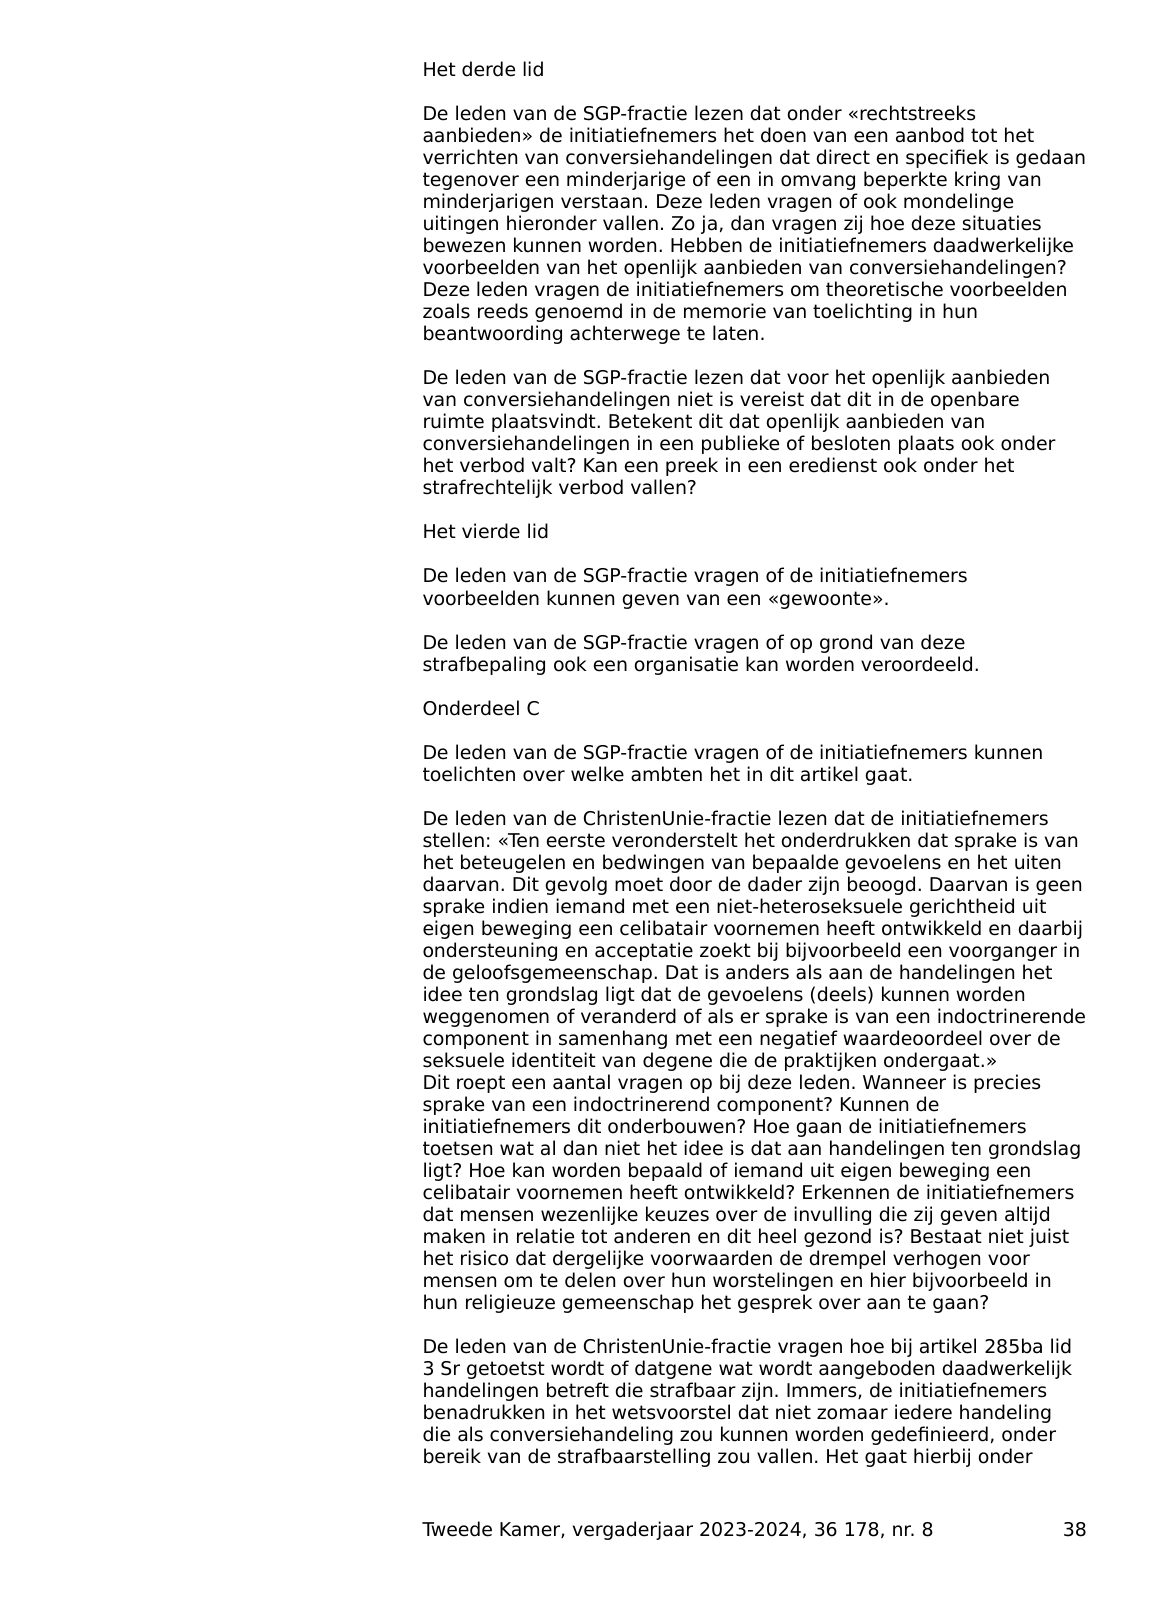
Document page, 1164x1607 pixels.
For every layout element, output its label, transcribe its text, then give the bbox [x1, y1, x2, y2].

text De leden van de SGP-fractie lezen dat voor het openlijk aanbieden van conversiehandelingen niet is vereist dat dit in de openbare ruimte plaatsvindt. Betekent dit dat openlijk aanbieden van conversiehandelingen in een publieke of besloten plaats ook onder het verbod valt? Kan een preek in een eredienst ook onder het strafrechtelijk verbod vallen? [422, 367, 1087, 499]
subtitle Het vierde lid [422, 521, 1087, 543]
text De leden van de SGP-fractie lezen dat onder «rechtstreeks aanbieden» de initiatiefnemers het doen van een aanbod tot het verrichten van conversiehandelingen dat direct en specifiek is gedaan tegenover een minderjarige of een in omvang beperkte kring van minderjarigen verstaan. Deze leden vragen of ook mondelinge uitingen hieronder vallen. Zo ja, dan vragen zij hoe deze situaties bewezen kunnen worden. Hebben de initiatiefnemers daadwerkelijke voorbeelden van het openlijk aanbieden van conversiehandelingen? Deze leden vragen de initiatiefnemers om theoretische voorbeelden zoals reeds genoemd in de memorie van toelichting in hun beantwoording achterwege te laten. [422, 103, 1087, 345]
text De leden van de SGP-fractie vragen of de initiatiefnemers kunnen toelichten over welke ambten het in dit artikel gaat. [422, 742, 1087, 786]
text De leden van de ChristenUnie-fractie lezen dat de initiatiefnemers stellen: «Ten eerste veronderstelt het onderdrukken dat sprake is van het beteugelen en bedwingen van bepaalde gevoelens en het uiten daarvan. Dit gevolg moet door de dader zijn beoogd. Daarvan is geen sprake indien iemand met een niet-heteroseksuele gerichtheid uit eigen beweging een celibatair voornemen heeft ontwikkeld en daarbij ondersteuning en acceptatie zoekt bij bijvoorbeeld een voorganger in de geloofsgemeenschap. Dat is anders als aan de handelingen het idee ten grondslag ligt dat de gevoelens (deels) kunnen worden weggenomen of veranderd of als er sprake is van een indoctrinerende component in samenhang met een negatief waardeoordeel over de seksuele identiteit van degene die de praktijken ondergaat.» [422, 808, 1087, 1072]
text De leden van de SGP-fractie vragen of de initiatiefnemers voorbeelden kunnen geven van een «gewoonte». [422, 565, 1087, 609]
text De leden van de ChristenUnie-fractie vragen hoe bij artikel 285ba lid 3 Sr getoetst wordt of datgene wat wordt aangeboden daadwerkelijk handelingen betreft die strafbaar zijn. Immers, de initiatiefnemers benadrukken in het wetsvoorstel dat niet zomaar iedere handeling die als conversiehandeling zou kunnen worden gedefinieerd, onder bereik van de strafbaarstelling zou vallen. Het gaat hierbij onder [422, 1336, 1087, 1468]
text De leden van de SGP-fractie vragen of op grond van deze strafbepaling ook een organisatie kan worden veroordeeld. [422, 632, 1087, 676]
subtitle Onderdeel C [422, 698, 1087, 720]
subtitle Het derde lid [422, 59, 1087, 81]
text Dit roept een aantal vragen op bij deze leden. Wanneer is precies sprake van een indoctrinerend component? Kunnen de initiatiefnemers dit onderbouwen? Hoe gaan de initiatiefnemers toetsen wat al dan niet het idee is dat aan handelingen ten grondslag ligt? Hoe kan worden bepaald of iemand uit eigen beweging een celibatair voornemen heeft ontwikkeld? Erkennen de initiatiefnemers dat mensen wezenlijke keuzes over de invulling die zij geven altijd maken in relatie tot anderen en dit heel gezond is? Bestaat niet juist het risico dat dergelijke voorwaarden de drempel verhogen voor mensen om te delen over hun worstelingen en hier bijvoorbeeld in hun religieuze gemeenschap het gesprek over aan te gaan? [422, 1072, 1087, 1313]
